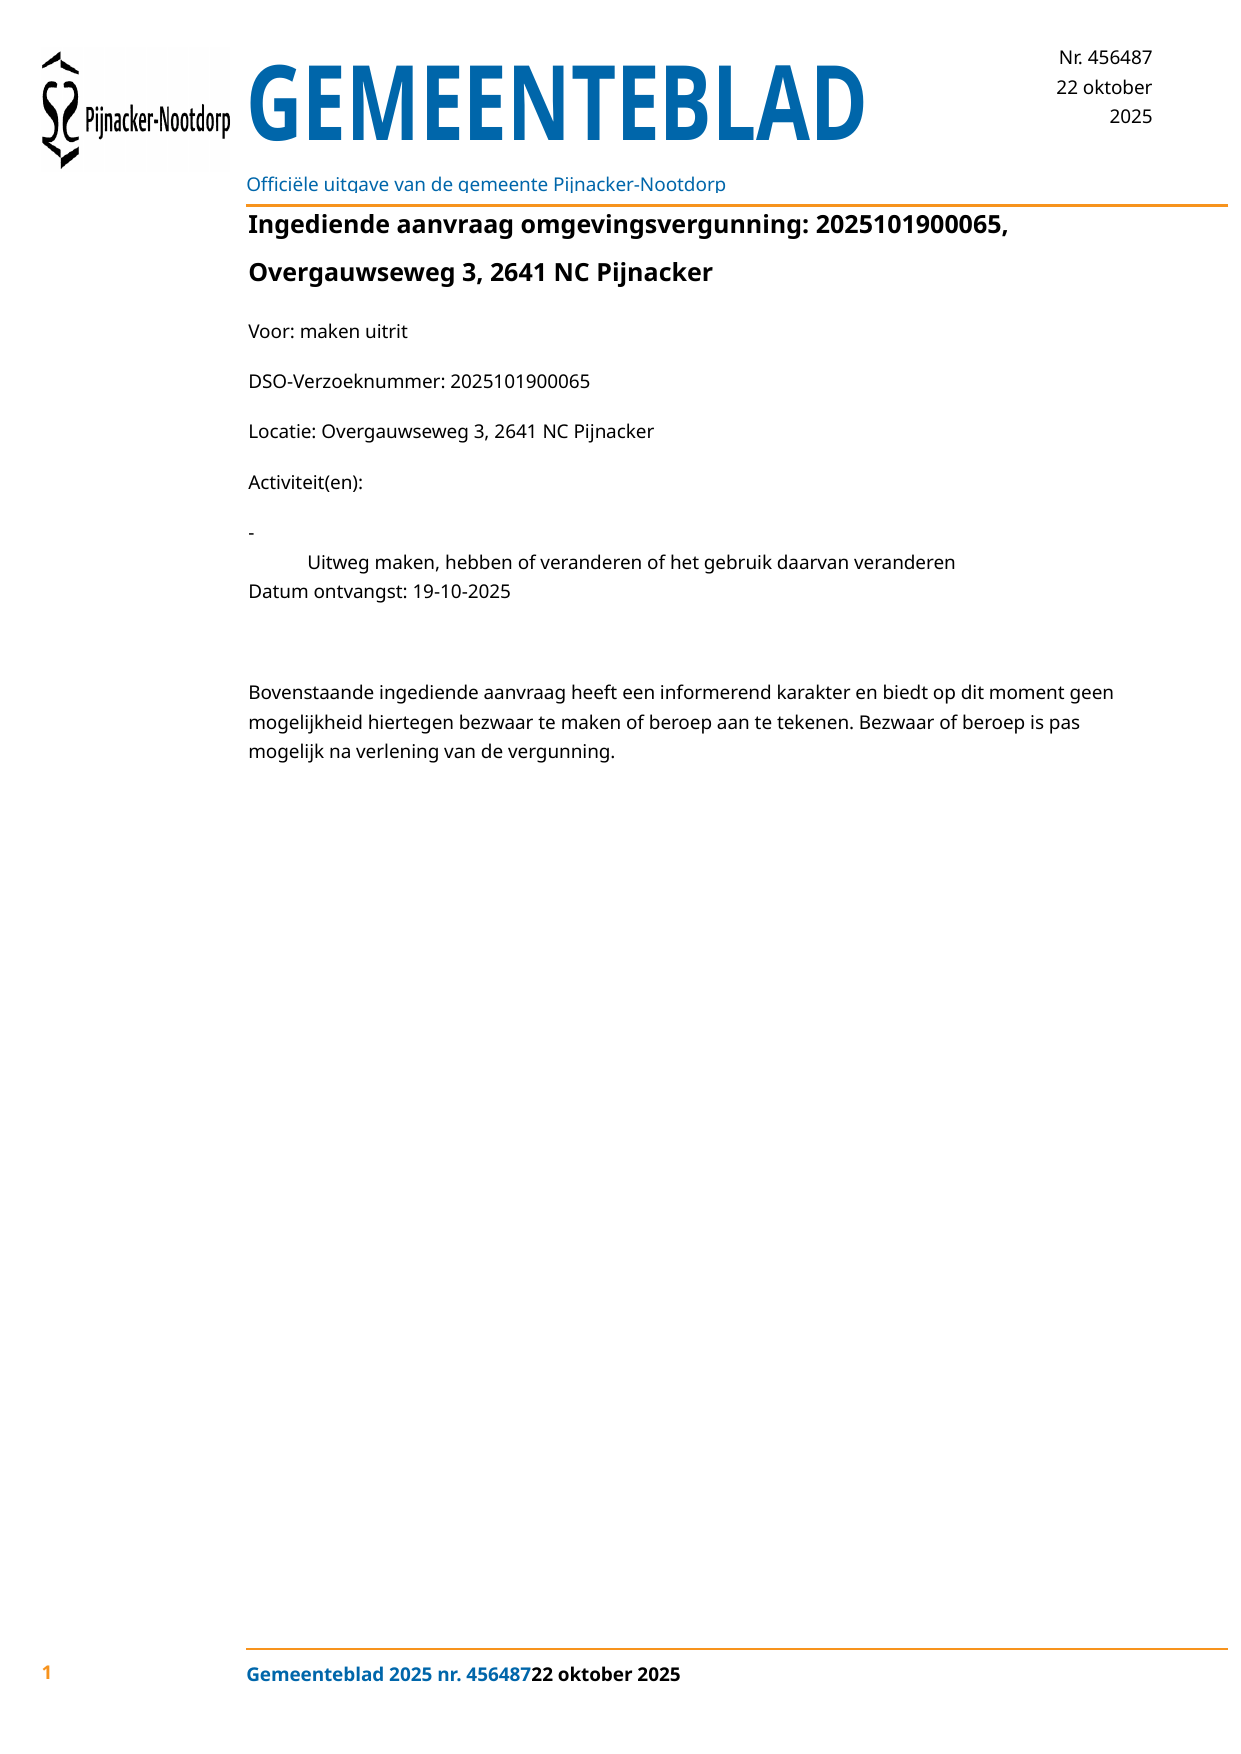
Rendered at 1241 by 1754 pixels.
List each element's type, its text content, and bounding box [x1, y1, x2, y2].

text Activiteit(en): [248, 469, 1152, 495]
text DSO-Verzoeknummer: 2025101900065 [248, 368, 1152, 394]
text Locatie: Overgauwseweg 3, 2641 NC Pijnacker [248, 419, 1152, 444]
picture [41, 47, 231, 172]
text Ingediende aanvraag omgevingsvergunning: 2025101900065, Overgauwseweg 3, 2641 NC Pijnacker [248, 207, 1152, 288]
text Bovenstaande ingediende aanvraag heeft een informerend karakter en biedt op dit moment geen mogelijkheid hiertegen bezwaar te maken of beroep aan te tekenen. Bezwaar of beroep is pas mogelijk na verlening van de vergunning. [248, 679, 1152, 764]
text Datum ontvangst: 19-10-2025 [248, 579, 1152, 604]
text Voor: maken uitrit [248, 318, 1152, 344]
list Uitweg maken, hebben of veranderen of het gebruik daarvan veranderen [248, 549, 1152, 575]
